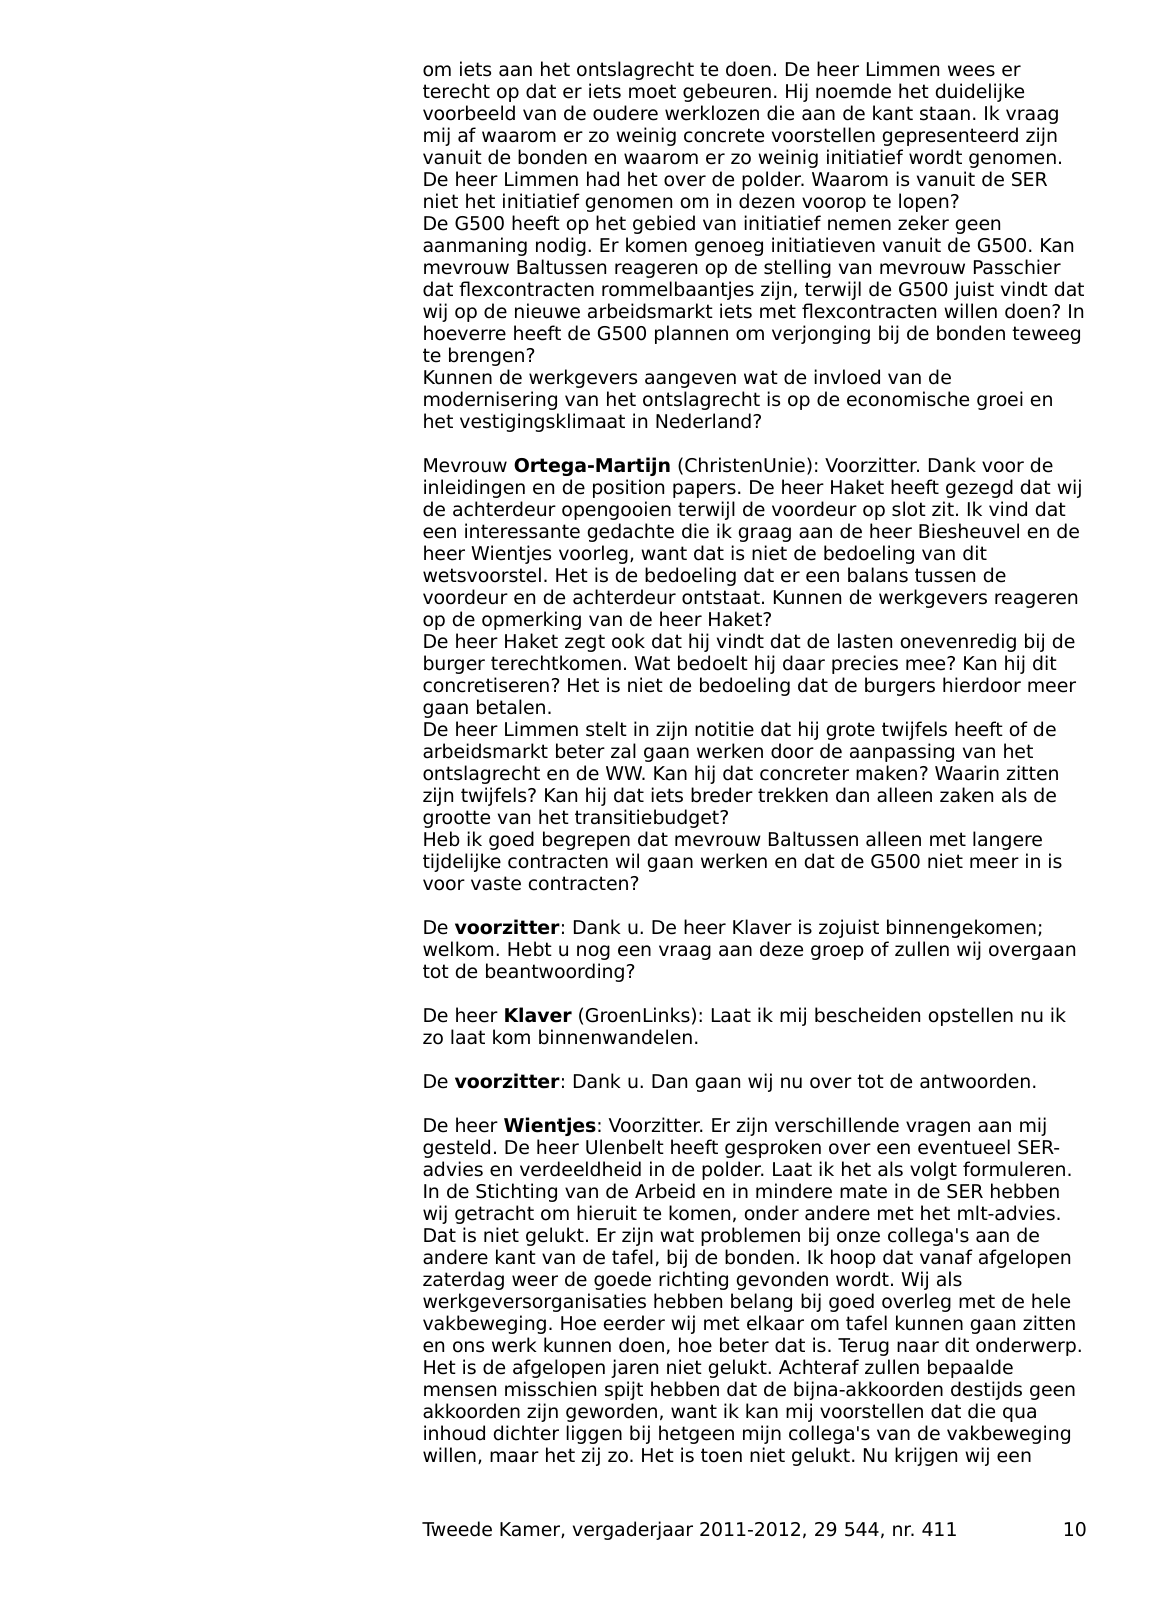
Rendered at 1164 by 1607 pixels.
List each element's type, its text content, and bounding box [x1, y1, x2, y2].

text De heer Klaver (GroenLinks): Laat ik mij bescheiden opstellen nu ik zo laat kom binnenwandelen. [422, 1005, 1087, 1049]
text Heb ik goed begrepen dat mevrouw Baltussen alleen met langere tijdelijke contracten wil gaan werken en dat de G500 niet meer in is voor vaste contracten? [422, 828, 1087, 894]
text Kunnen de werkgevers aangeven wat de invloed van de modernisering van het ontslagrecht is op de economische groei en het vestigingsklimaat in Nederland? [422, 367, 1087, 433]
text om iets aan het ontslagrecht te doen. De heer Limmen wees er terecht op dat er iets moet gebeuren. Hij noemde het duidelijke voorbeeld van de oudere werklozen die aan de kant staan. Ik vraag mij af waarom er zo weinig concrete voorstellen gepresenteerd zijn vanuit de bonden en waarom er zo weinig initiatief wordt genomen. De heer Limmen had het over de polder. Waarom is vanuit de SER niet het initiatief genomen om in dezen voorop te lopen? [422, 59, 1087, 213]
text De G500 heeft op het gebied van initiatief nemen zeker geen aanmaning nodig. Er komen genoeg initiatieven vanuit de G500. Kan mevrouw Baltussen reageren op de stelling van mevrouw Passchier dat flexcontracten rommelbaantjes zijn, terwijl de G500 juist vindt dat wij op de nieuwe arbeidsmarkt iets met flexcontracten willen doen? In hoeverre heeft de G500 plannen om verjonging bij de bonden teweeg te brengen? [422, 213, 1087, 367]
text De voorzitter: Dank u. Dan gaan wij nu over tot de antwoorden. [422, 1071, 1087, 1093]
text De heer Haket zegt ook dat hij vindt dat de lasten onevenredig bij de burger terechtkomen. Wat bedoelt hij daar precies mee? Kan hij dit concretiseren? Het is niet de bedoeling dat de burgers hierdoor meer gaan betalen. [422, 631, 1087, 719]
text De heer Limmen stelt in zijn notitie dat hij grote twijfels heeft of de arbeidsmarkt beter zal gaan werken door de aanpassing van het ontslagrecht en de WW. Kan hij dat concreter maken? Waarin zitten zijn twijfels? Kan hij dat iets breder trekken dan alleen zaken als de grootte van het transitiebudget? [422, 719, 1087, 828]
text Mevrouw Ortega-Martijn (ChristenUnie): Voorzitter. Dank voor de inleidingen en de position papers. De heer Haket heeft gezegd dat wij de achterdeur opengooien terwijl de voordeur op slot zit. Ik vind dat een interessante gedachte die ik graag aan de heer Biesheuvel en de heer Wientjes voorleg, want dat is niet de bedoeling van dit wetsvoorstel. Het is de bedoeling dat er een balans tussen de voordeur en de achterdeur ontstaat. Kunnen de werkgevers reageren op de opmerking van de heer Haket? [422, 455, 1087, 631]
text De heer Wientjes: Voorzitter. Er zijn verschillende vragen aan mij gesteld. De heer Ulenbelt heeft gesproken over een eventueel SER-advies en verdeeldheid in de polder. Laat ik het als volgt formuleren. In de Stichting van de Arbeid en in mindere mate in de SER hebben wij getracht om hieruit te komen, onder andere met het mlt-advies. Dat is niet gelukt. Er zijn wat problemen bij onze collega's aan de andere kant van de tafel, bij de bonden. Ik hoop dat vanaf afgelopen zaterdag weer de goede richting gevonden wordt. Wij als werkgeversorganisaties hebben belang bij goed overleg met de hele vakbeweging. Hoe eerder wij met elkaar om tafel kunnen gaan zitten en ons werk kunnen doen, hoe beter dat is. Terug naar dit onderwerp. Het is de afgelopen jaren niet gelukt. Achteraf zullen bepaalde mensen misschien spijt hebben dat de bijna-akkoorden destijds geen akkoorden zijn geworden, want ik kan mij voorstellen dat die qua inhoud dichter liggen bij hetgeen mijn collega's van de vakbeweging willen, maar het zij zo. Het is toen niet gelukt. Nu krijgen wij een [422, 1115, 1087, 1467]
text De voorzitter: Dank u. De heer Klaver is zojuist binnengekomen; welkom. Hebt u nog een vraag aan deze groep of zullen wij overgaan tot de beantwoording? [422, 917, 1087, 983]
